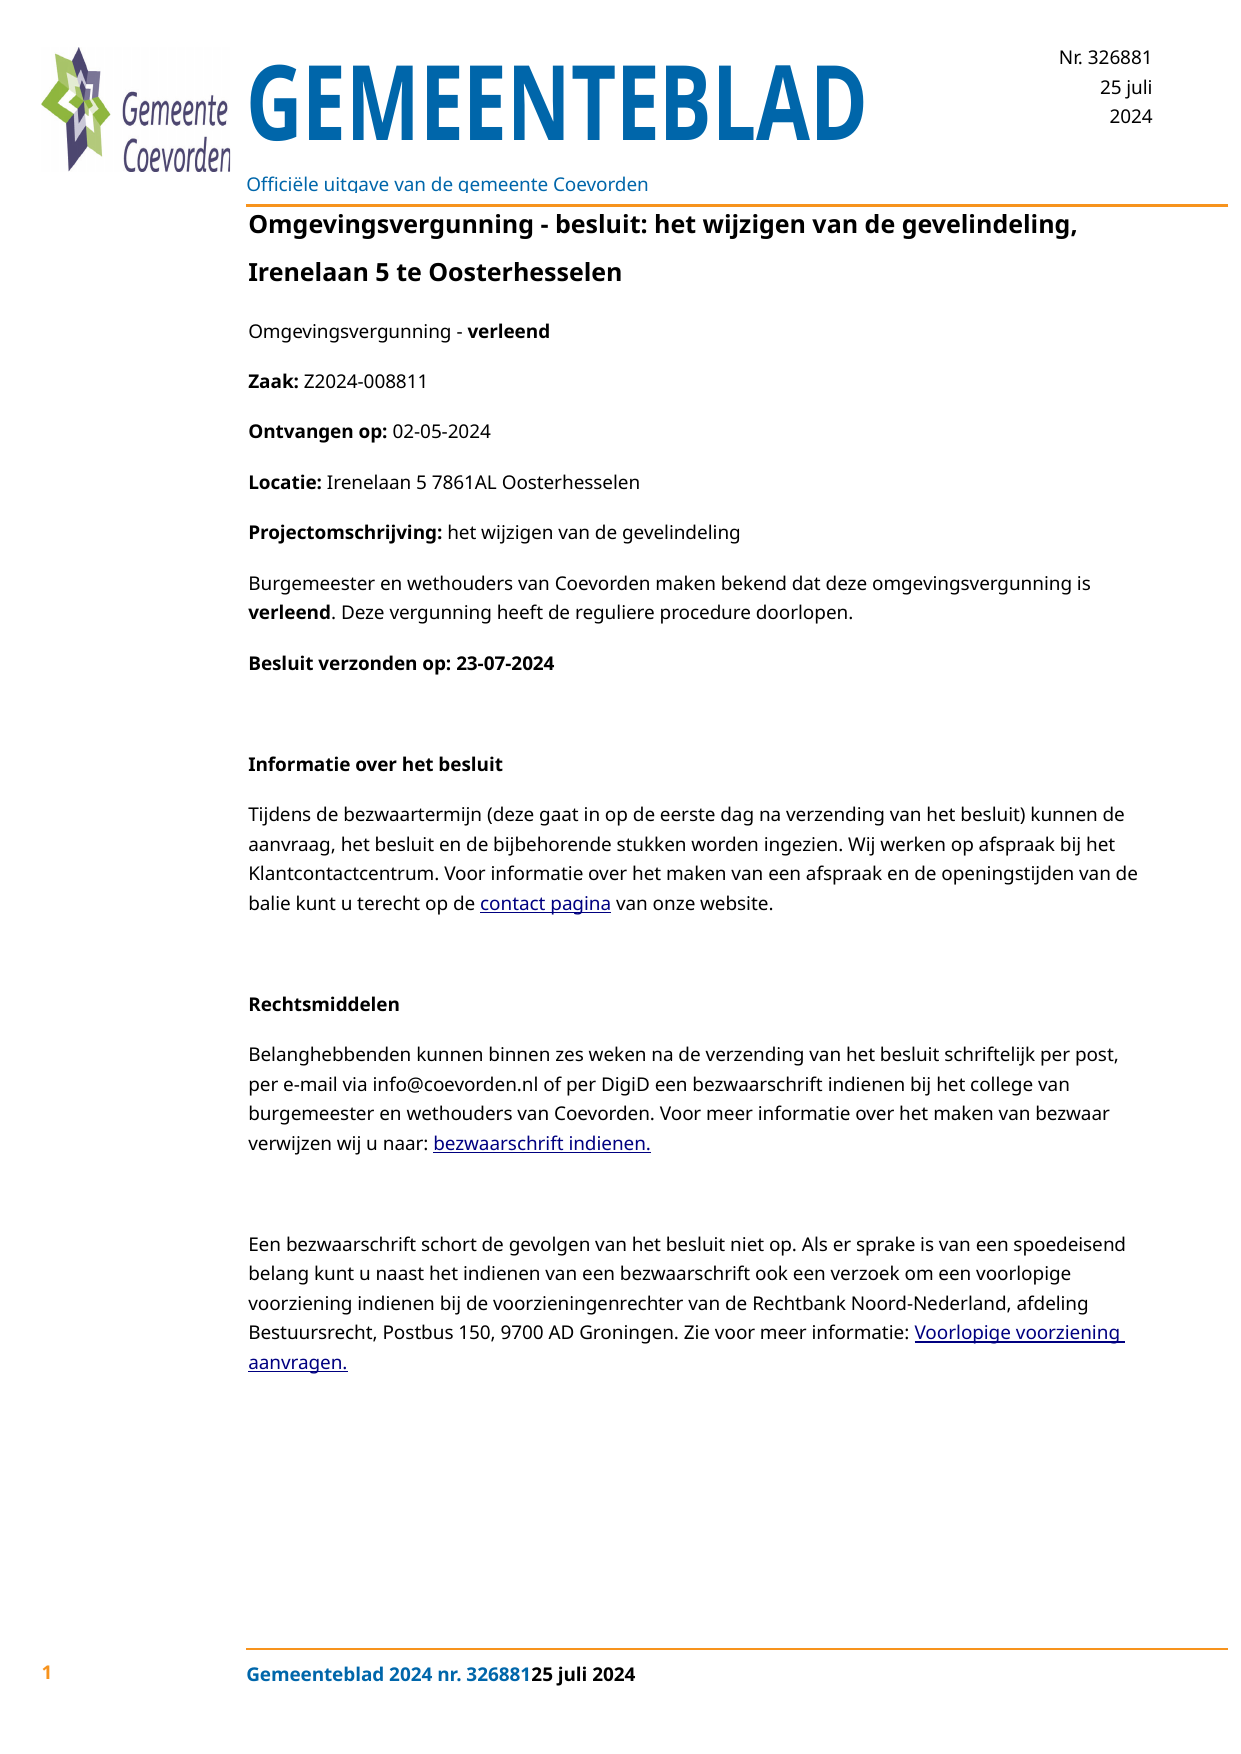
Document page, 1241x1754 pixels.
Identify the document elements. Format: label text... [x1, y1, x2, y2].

text Omgevingsvergunning - besluit: het wijzigen van de gevelindeling, Irenelaan 5 te Oosterhesselen [248, 207, 1152, 288]
text Zaak: Z2024-008811 [248, 368, 1152, 394]
picture [41, 47, 231, 172]
text Tijdens de bezwaartermijn (deze gaat in op de eerste dag na verzending van het besluit) kunnen de aanvraag, het besluit en de bijbehorende stukken worden ingezien. Wij werken op afspraak bij het Klantcontactcentrum. Voor informatie over het maken van een afspraak en de openingstijden van de balie kunt u terecht op de contact pagina van onze website. [248, 801, 1152, 916]
text Rechtsmiddelen [248, 991, 1152, 1017]
text Belanghebbenden kunnen binnen zes weken na de verzending van het besluit schriftelijk per post, per e-mail via info@coevorden.nl of per DigiD een bezwaarschrift indienen bij het college van burgemeester en wethouders van Coevorden. Voor meer informatie over het maken van bezwaar verwijzen wij u naar: bezwaarschrift indienen. [248, 1041, 1152, 1156]
text Burgemeester en wethouders van Coevorden maken bekend dat deze omgevingsvergunning is verleend. Deze vergunning heeft de reguliere procedure doorlopen. [248, 570, 1152, 625]
text Een bezwaarschrift schort de gevolgen van het besluit niet op. Als er sprake is van een spoedeisend belang kunt u naast het indienen van een bezwaarschrift ook een verzoek om een voorlopige voorziening indienen bij de voorzieningenrechter van de Rechtbank Noord-Nederland, afdeling Bestuursrecht, Postbus 150, 9700 AD Groningen. Zie voor meer informatie: Voorlopige voorziening aanvragen. [248, 1231, 1152, 1375]
text Ontvangen op: 02-05-2024 [248, 419, 1152, 444]
text Besluit verzonden op: 23-07-2024 [248, 650, 1152, 676]
text Locatie: Irenelaan 5 7861AL Oosterhesselen [248, 469, 1152, 495]
text Omgevingsvergunning - verleend [248, 318, 1152, 344]
text Informatie over het besluit [248, 751, 1152, 777]
text Projectomschrijving: het wijzigen van de gevelindeling [248, 519, 1152, 545]
